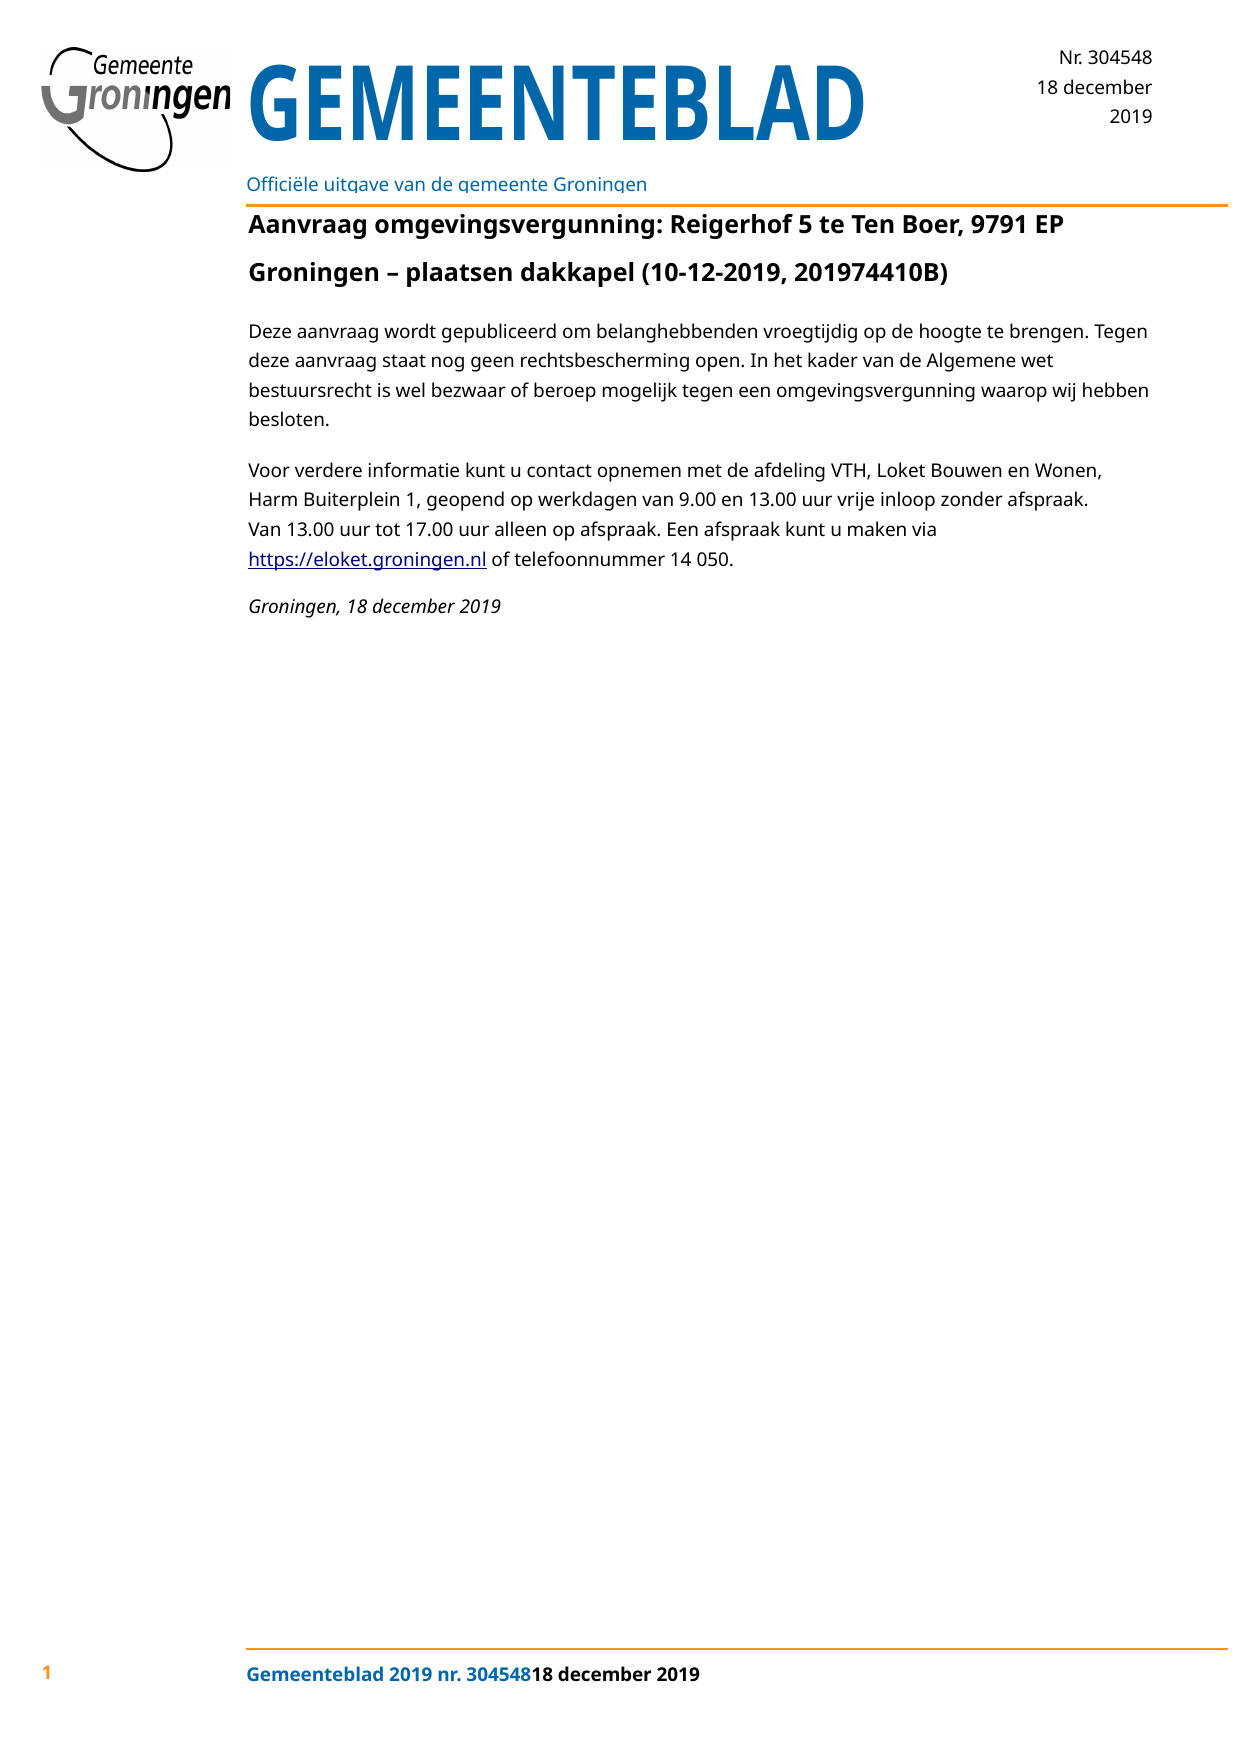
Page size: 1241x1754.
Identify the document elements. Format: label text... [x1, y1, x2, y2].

text Aanvraag omgevingsvergunning: Reigerhof 5 te Ten Boer, 9791 EP Groningen – plaatsen dakkapel (10-12-2019, 201974410B) [248, 207, 1152, 288]
text Groningen, 18 december 2019 [248, 594, 1152, 619]
text Voor verdere informatie kunt u contact opnemen met de afdeling VTH, Loket Bouwen en Wonen, Harm Buiterplein 1, geopend op werkdagen van 9.00 en 13.00 uur vrije inloop zonder afspraak. Van 13.00 uur tot 17.00 uur alleen op afspraak. Een afspraak kunt u maken via https://eloket.groningen.nl of telefoonnummer 14 050. [248, 457, 1152, 572]
picture [41, 47, 231, 172]
text Deze aanvraag wordt gepubliceerd om belanghebbenden vroegtijdig op de hoogte te brengen. Tegen deze aanvraag staat nog geen rechtsbescherming open. In het kader van de Algemene wet bestuursrecht is wel bezwaar of beroep mogelijk tegen een omgevingsvergunning waarop wij hebben besloten. [248, 318, 1152, 432]
